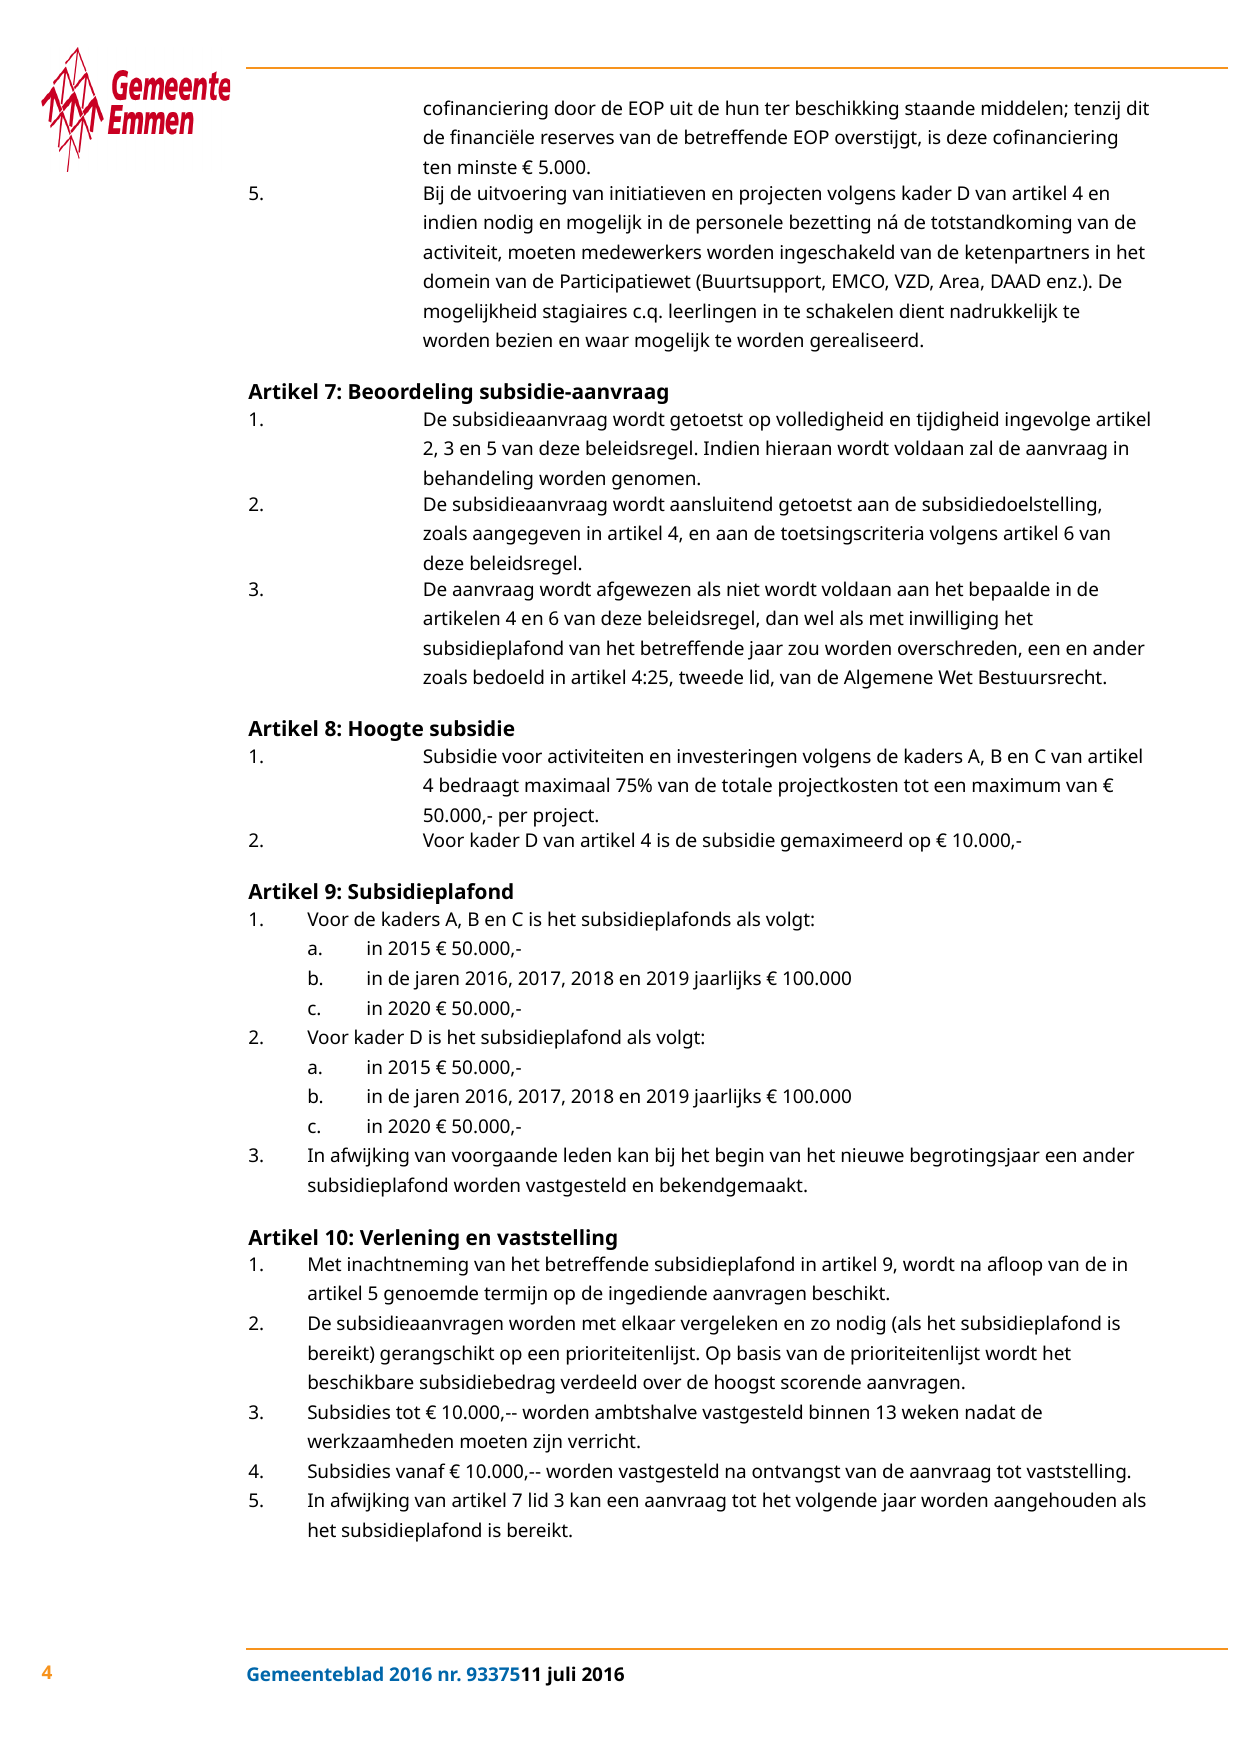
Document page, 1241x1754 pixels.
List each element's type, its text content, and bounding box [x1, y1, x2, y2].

table_cell De subsidieaanvraag wordt aansluitend getoetst aan de subsidiedoelstelling, zoals aangegeven in artikel 4, en aan de toetsingscriteria volgens artikel 6 van deze beleidsregel. [423, 491, 1152, 576]
list In afwijking van voorgaande leden kan bij het begin van het nieuwe begrotingsjaar een ander subsidieplafond worden vastgesteld en bekendgemaakt. [248, 1143, 1152, 1198]
text Artikel 8: Hoogte subsidie [248, 714, 1152, 743]
list in 2020 € 50.000,- [307, 1113, 1152, 1139]
text Artikel 9: Subsidieplafond [248, 877, 1152, 906]
table_header Subsidie voor activiteiten en investeringen volgens de kaders A, B en C van artikel 4 bedraagt maximaal 75% van de totale projectkosten tot een maximum van € 50.000,- per project. [423, 743, 1152, 828]
table_cell cofinanciering door de EOP uit de hun ter beschikking staande middelen; tenzij dit de financiële reserves van de betreffende EOP overstijgt, is deze cofinanciering ten minste € 5.000. [423, 95, 1152, 180]
table_cell Voor kader D van artikel 4 is de subsidie gemaximeerd op € 10.000,- [423, 828, 1152, 853]
text Artikel 7: Beoordeling subsidie-aanvraag [248, 377, 1152, 406]
text Artikel 10: Verlening en vaststelling [248, 1223, 1152, 1251]
list in 2015 € 50.000,- [307, 1054, 1152, 1079]
list in de jaren 2016, 2017, 2018 en 2019 jaarlijks € 100.000 [307, 1083, 1152, 1109]
table_cell De aanvraag wordt afgewezen als niet wordt voldaan aan het bepaalde in de artikelen 4 en 6 van deze beleidsregel, dan wel als met inwilliging het subsidieplafond van het betreffende jaar zou worden overschreden, een en ander zoals bedoeld in artikel 4:25, tweede lid, van de Algemene Wet Bestuursrecht. [423, 576, 1152, 690]
table_cell Bij de uitvoering van initiatieven en projecten volgens kader D van artikel 4 en indien nodig en mogelijk in de personele bezetting ná de totstandkoming van de activiteit, moeten medewerkers worden ingeschakeld van de ketenpartners in het domein van de Participatiewet (Buurtsupport, EMCO, VZD, Area, DAAD enz.). De mogelijkheid stagiaires c.q. leerlingen in te schakelen dient nadrukkelijk te worden bezien en waar mogelijk te worden gerealiseerd. [423, 180, 1152, 353]
list Met inachtneming van het betreffende subsidieplafond in artikel 9, wordt na afloop van de in artikel 5 genoemde termijn op de ingediende aanvragen beschikt. [248, 1251, 1152, 1306]
table_header De subsidieaanvraag wordt getoetst op volledigheid en tijdigheid ingevolge artikel 2, 3 en 5 van deze beleidsregel. Indien hieraan wordt voldaan zal de aanvraag in behandeling worden genomen. [423, 406, 1152, 491]
table_cell 3. [248, 576, 423, 690]
list in 2020 € 50.000,- [307, 995, 1152, 1020]
table_cell 2. [248, 828, 423, 853]
list in de jaren 2016, 2017, 2018 en 2019 jaarlijks € 100.000 [307, 965, 1152, 991]
list Voor kader D is het subsidieplafond als volgt: [248, 1024, 1152, 1050]
list Voor de kaders A, B en C is het subsidieplafonds als volgt: [248, 906, 1152, 932]
list In afwijking van artikel 7 lid 3 kan een aanvraag tot het volgende jaar worden aangehouden als het subsidieplafond is bereikt. [248, 1488, 1152, 1543]
list Subsidies vanaf € 10.000,-- worden vastgesteld na ontvangst van de aanvraag tot vaststelling. [248, 1458, 1152, 1484]
table_cell 5. [248, 180, 423, 353]
list De subsidieaanvragen worden met elkaar vergeleken en zo nodig (als het subsidieplafond is bereikt) gerangschikt op een prioriteitenlijst. Op basis van de prioriteitenlijst wordt het beschikbare subsidiebedrag verdeeld over de hoogst scorende aanvragen. [248, 1310, 1152, 1395]
list in 2015 € 50.000,- [307, 936, 1152, 961]
table_cell 2. [248, 491, 423, 576]
table_cell [248, 95, 423, 180]
list Subsidies tot € 10.000,-- worden ambtshalve vastgesteld binnen 13 weken nadat de werkzaamheden moeten zijn verricht. [248, 1399, 1152, 1454]
table_header 1. [248, 743, 423, 828]
table_header 1. [248, 406, 423, 491]
picture [41, 47, 231, 172]
